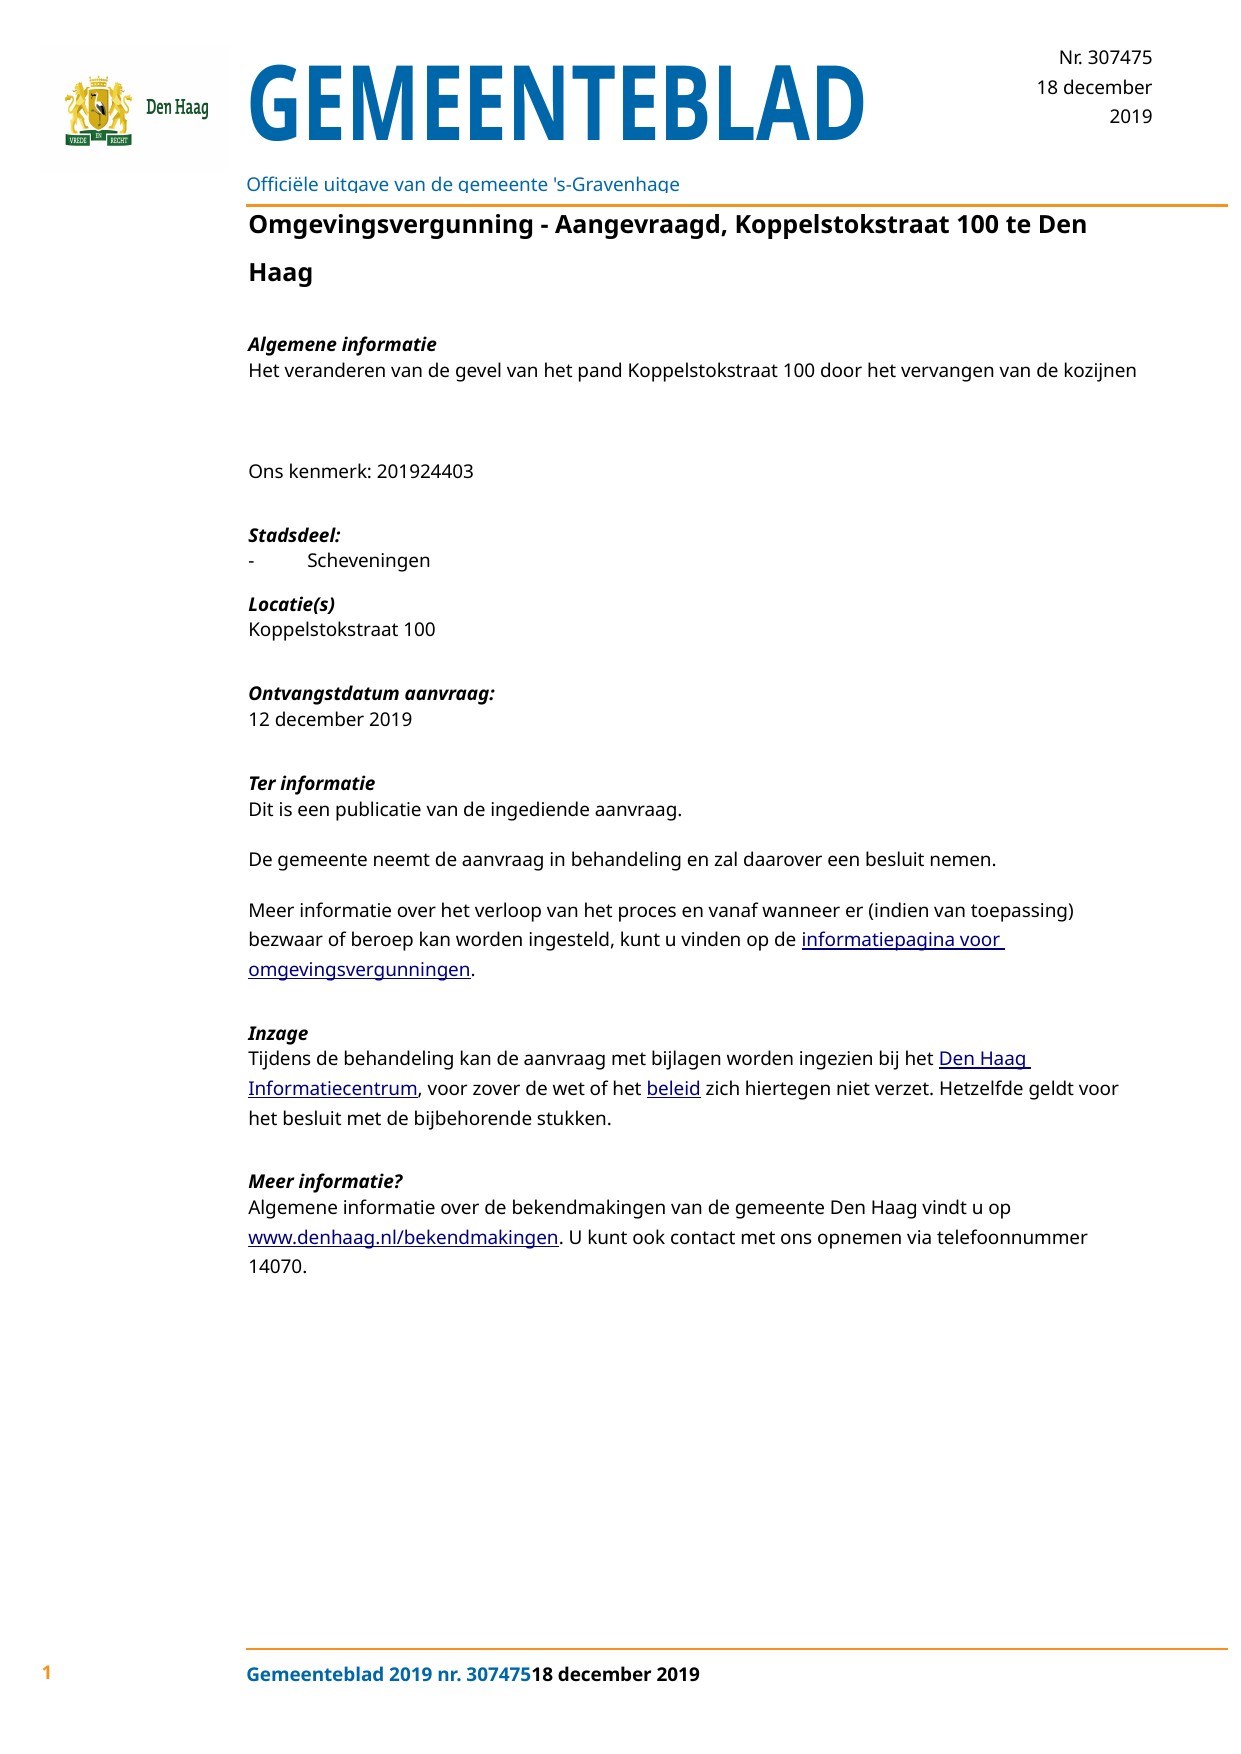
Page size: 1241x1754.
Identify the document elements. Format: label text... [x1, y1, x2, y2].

text Stadsdeel: [248, 522, 1152, 548]
text Omgevingsvergunning - Aangevraagd, Koppelstokstraat 100 te Den Haag [248, 207, 1152, 288]
text Algemene informatie [248, 331, 1152, 357]
text Meer informatie over het verloop van het proces en vanaf wanneer er (indien van toepassing) bezwaar of beroep kan worden ingesteld, kunt u vinden op de informatiepagina voor omgevingsvergunningen. [248, 897, 1152, 982]
text Het veranderen van de gevel van het pand Koppelstokstraat 100 door het vervangen van de kozijnen [248, 357, 1152, 383]
text Koppelstokstraat 100 [248, 617, 1152, 642]
text Dit is een publicatie van de ingediende aanvraag. [248, 796, 1152, 822]
text Algemene informatie over de bekendmakingen van de gemeente Den Haag vindt u op www.denhaag.nl/bekendmakingen. U kunt ook contact met ons opnemen via telefoonnummer 14070. [248, 1194, 1152, 1279]
text De gemeente neemt de aanvraag in behandeling en zal daarover een besluit nemen. [248, 846, 1152, 872]
text Tijdens de behandeling kan de aanvraag met bijlagen worden ingezien bij het Den Haag Informatiecentrum, voor zover de wet of het beleid zich hiertegen niet verzet. Hetzelfde geldt voor het besluit met de bijbehorende stukken. [248, 1046, 1152, 1131]
text Ons kenmerk: 201924403 [248, 458, 1152, 484]
text 12 december 2019 [248, 706, 1152, 732]
picture [41, 47, 231, 172]
text Locatie(s) [248, 591, 1152, 617]
list Scheveningen [248, 548, 1152, 573]
text Inzage [248, 1020, 1152, 1046]
text Ontvangstdatum aanvraag: [248, 681, 1152, 706]
text Ter informatie [248, 770, 1152, 796]
text Meer informatie? [248, 1169, 1152, 1194]
